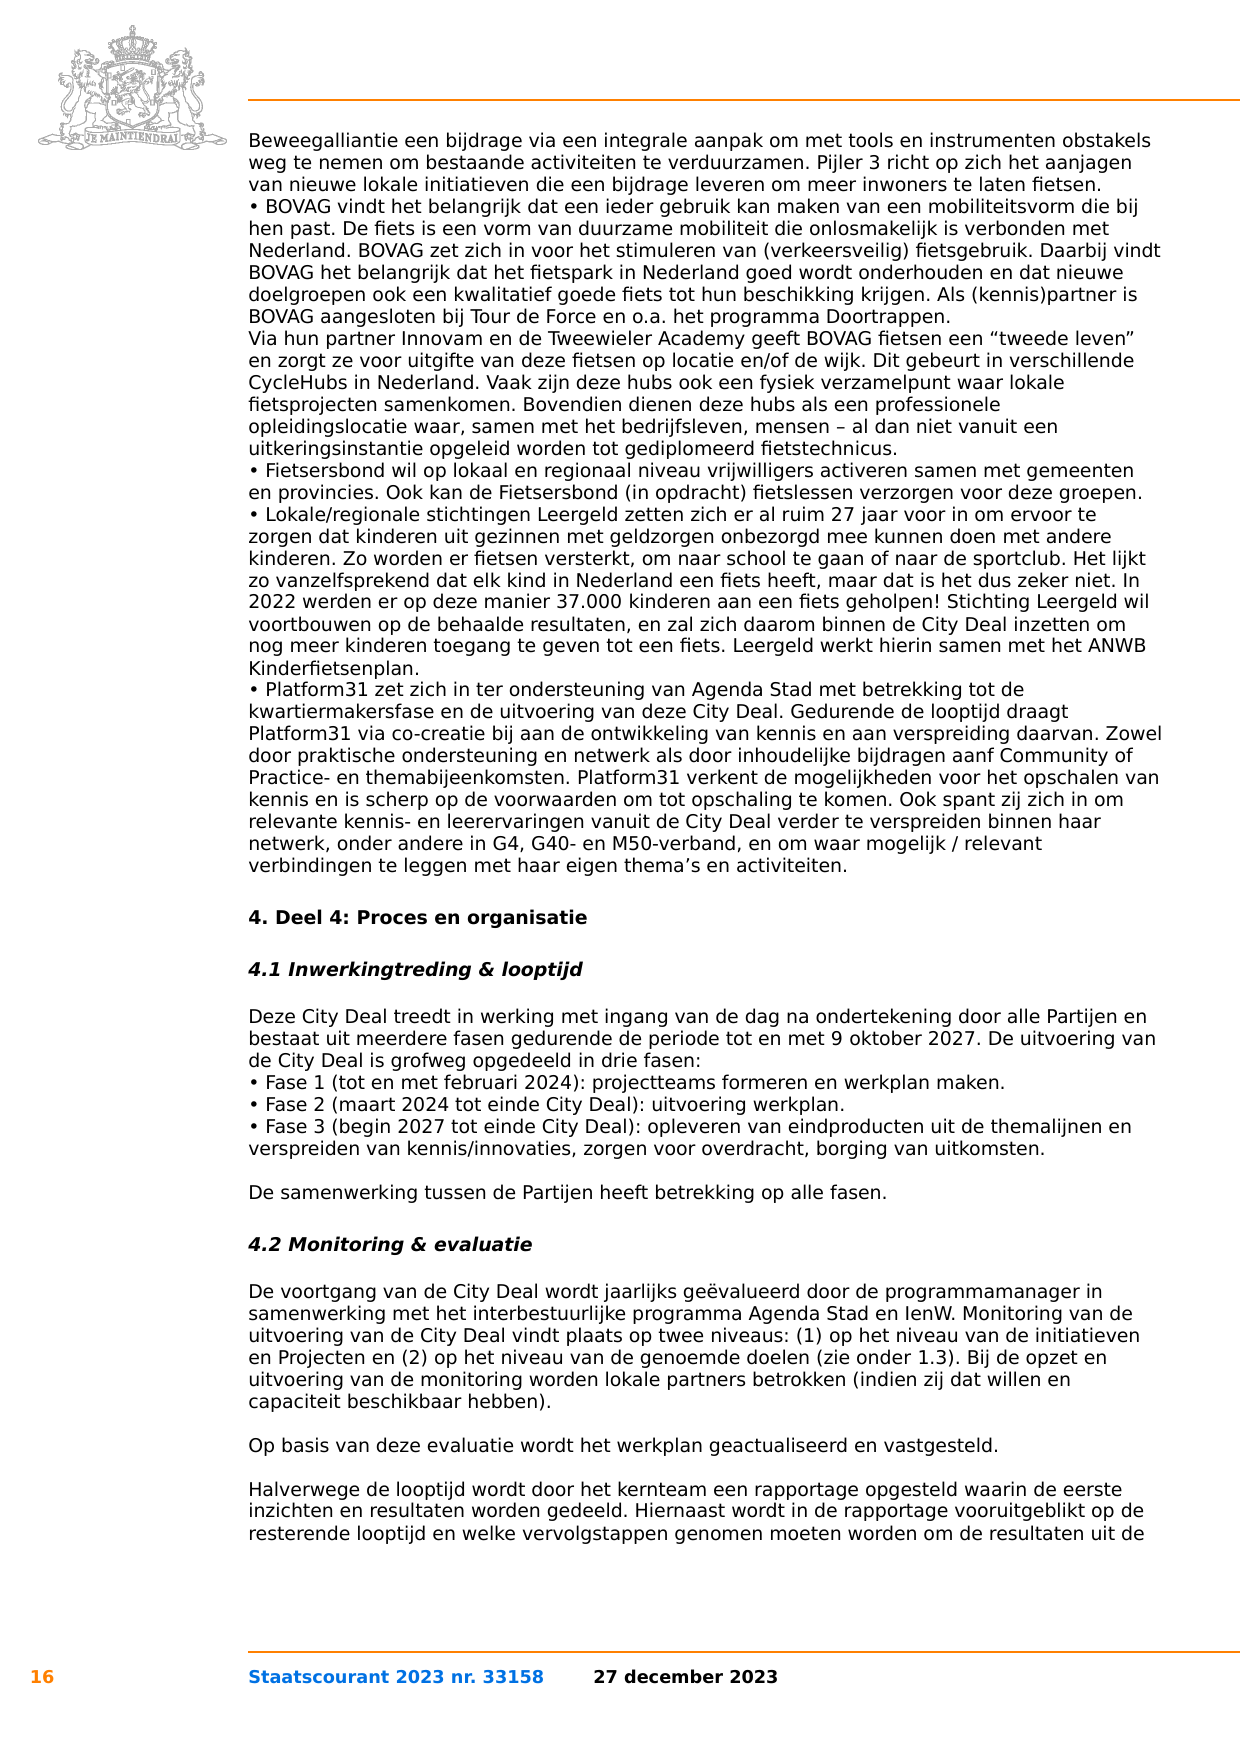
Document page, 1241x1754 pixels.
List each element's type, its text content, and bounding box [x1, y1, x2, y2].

text • Lokale/regionale stichtingen Leergeld zetten zich er al ruim 27 jaar voor in om ervoor te zorgen dat kinderen uit gezinnen met geldzorgen onbezorgd mee kunnen doen met andere kinderen. Zo worden er fietsen versterkt, om naar school te gaan of naar de sportclub. Het lijkt zo vanzelfsprekend dat elk kind in Nederland een fiets heeft, maar dat is het dus zeker niet. In 2022 werden er op deze manier 37.000 kinderen aan een fiets geholpen! Stichting Leergeld wil voortbouwen op de behaalde resultaten, en zal zich daarom binnen de City Deal inzetten om nog meer kinderen toegang te geven tot een fiets. Leergeld werkt hierin samen met het ANWB Kinderfietsenplan. [248, 503, 1163, 679]
text De samenwerking tussen de Partijen heeft betrekking op alle fasen. [248, 1182, 1163, 1204]
text Op basis van deze evaluatie wordt het werkplan geactualiseerd en vastgesteld. [248, 1434, 1163, 1457]
text • Fase 2 (maart 2024 tot einde City Deal): uitvoering werkplan. [248, 1094, 1163, 1116]
text Deze City Deal treedt in werking met ingang van de dag na ondertekening door alle Partijen en bestaat uit meerdere fasen gedurende de periode tot en met 9 oktober 2027. De uitvoering van de City Deal is grofweg opgedeeld in drie fasen: [248, 1006, 1163, 1072]
text • Fase 3 (begin 2027 tot einde City Deal): opleveren van eindproducten uit de themalijnen en verspreiden van kennis/innovaties, zorgen voor overdracht, borging van uitkomsten. [248, 1116, 1163, 1160]
text Halverwege de looptijd wordt door het kernteam een rapportage opgesteld waarin de eerste inzichten en resultaten worden gedeeld. Hiernaast wordt in de rapportage vooruitgeblikt op de resterende looptijd en welke vervolgstappen genomen moeten worden om de resultaten uit de [248, 1478, 1163, 1544]
subtitle 4.2 Monitoring & evaluatie [248, 1234, 1163, 1256]
text Via hun partner Innovam en de Tweewieler Academy geeft BOVAG fietsen een “tweede leven” en zorgt ze voor uitgifte van deze fietsen op locatie en/of de wijk. Dit gebeurt in verschillende CycleHubs in Nederland. Vaak zijn deze hubs ook een fysiek verzamelpunt waar lokale fietsprojecten samenkomen. Bovendien dienen deze hubs als een professionele opleidingslocatie waar, samen met het bedrijfsleven, mensen – al dan niet vanuit een uitkeringsinstantie opgeleid worden tot gediplomeerd fietstechnicus. [248, 328, 1163, 459]
text De voortgang van de City Deal wordt jaarlijks geëvalueerd door de programmamanager in samenwerking met het interbestuurlijke programma Agenda Stad en IenW. Monitoring van de uitvoering van de City Deal vindt plaats op twee niveaus: (1) op het niveau van de initiatieven en Projecten en (2) op het niveau van de genoemde doelen (zie onder 1.3). Bij de opzet en uitvoering van de monitoring worden lokale partners betrokken (indien zij dat willen en capaciteit beschikbaar hebben). [248, 1281, 1163, 1413]
text • Fase 1 (tot en met februari 2024): projectteams formeren en werkplan maken. [248, 1072, 1163, 1094]
picture [38, 25, 227, 150]
subtitle 4. Deel 4: Proces en organisatie [248, 907, 1163, 929]
text Beweegalliantie een bijdrage via een integrale aanpak om met tools en instrumenten obstakels weg te nemen om bestaande activiteiten te verduurzamen. Pijler 3 richt op zich het aanjagen van nieuwe lokale initiatieven die een bijdrage leveren om meer inwoners te laten fietsen. [248, 130, 1163, 196]
text • Platform31 zet zich in ter ondersteuning van Agenda Stad met betrekking tot de kwartiermakersfase en de uitvoering van deze City Deal. Gedurende de looptijd draagt Platform31 via co-creatie bij aan de ontwikkeling van kennis en aan verspreiding daarvan. Zowel door praktische ondersteuning en netwerk als door inhoudelijke bijdragen aanf Community of Practice- en themabijeenkomsten. Platform31 verkent de mogelijkheden voor het opschalen van kennis en is scherp op de voorwaarden om tot opschaling te komen. Ook spant zij zich in om relevante kennis- en leerervaringen vanuit de City Deal verder te verspreiden binnen haar netwerk, onder andere in G4, G40- en M50-verband, en om waar mogelijk / relevant verbindingen te leggen met haar eigen thema’s en activiteiten. [248, 679, 1163, 877]
text • BOVAG vindt het belangrijk dat een ieder gebruik kan maken van een mobiliteitsvorm die bij hen past. De fiets is een vorm van duurzame mobiliteit die onlosmakelijk is verbonden met Nederland. BOVAG zet zich in voor het stimuleren van (verkeersveilig) fietsgebruik. Daarbij vindt BOVAG het belangrijk dat het fietspark in Nederland goed wordt onderhouden en dat nieuwe doelgroepen ook een kwalitatief goede fiets tot hun beschikking krijgen. Als (kennis)partner is BOVAG aangesloten bij Tour de Force en o.a. het programma Doortrappen. [248, 196, 1163, 328]
subtitle 4.1 Inwerkingtreding & looptijd [248, 959, 1163, 981]
text • Fietsersbond wil op lokaal en regionaal niveau vrijwilligers activeren samen met gemeenten en provincies. Ook kan de Fietsersbond (in opdracht) fietslessen verzorgen voor deze groepen. [248, 459, 1163, 503]
